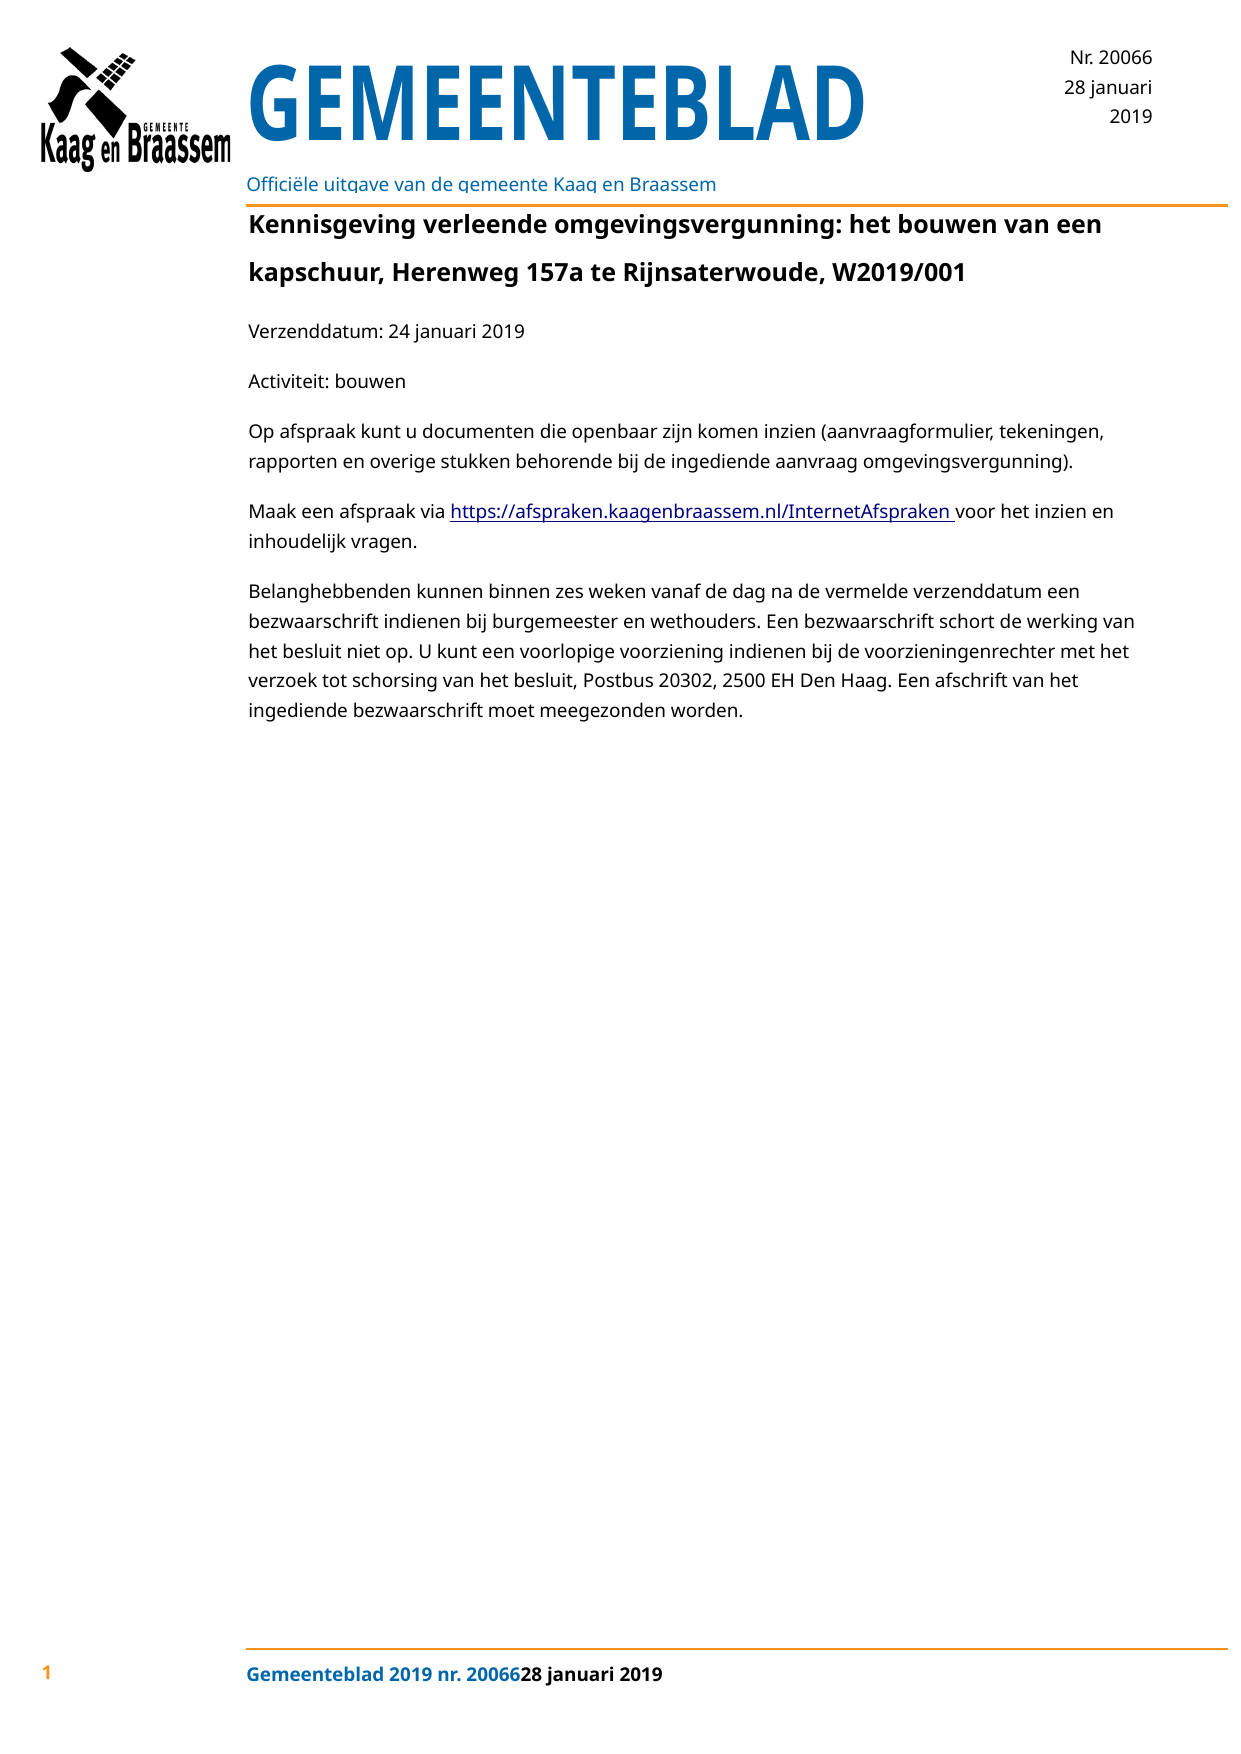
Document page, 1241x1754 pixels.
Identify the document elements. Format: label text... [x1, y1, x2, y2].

text Kennisgeving verleende omgevingsvergunning: het bouwen van een kapschuur, Herenweg 157a te Rijnsaterwoude, W2019/001 [248, 207, 1152, 288]
text Activiteit: bouwen [248, 368, 1152, 394]
text Verzenddatum: 24 januari 2019 [248, 318, 1152, 344]
text Op afspraak kunt u documenten die openbaar zijn komen inzien (aanvraagformulier, tekeningen, rapporten en overige stukken behorende bij de ingediende aanvraag omgevingsvergunning). [248, 419, 1152, 474]
text Belanghebbenden kunnen binnen zes weken vanaf de dag na de vermelde verzenddatum een bezwaarschrift indienen bij burgemeester en wethouders. Een bezwaarschrift schort de werking van het besluit niet op. U kunt een voorlopige voorziening indienen bij de voorzieningenrechter met het verzoek tot schorsing van het besluit, Postbus 20302, 2500 EH Den Haag. Een afschrift van het ingediende bezwaarschrift moet meegezonden worden. [248, 579, 1152, 723]
text Maak een afspraak via https://afspraken.kaagenbraassem.nl/InternetAfspraken voor het inzien en inhoudelijk vragen. [248, 499, 1152, 554]
picture [41, 47, 231, 172]
